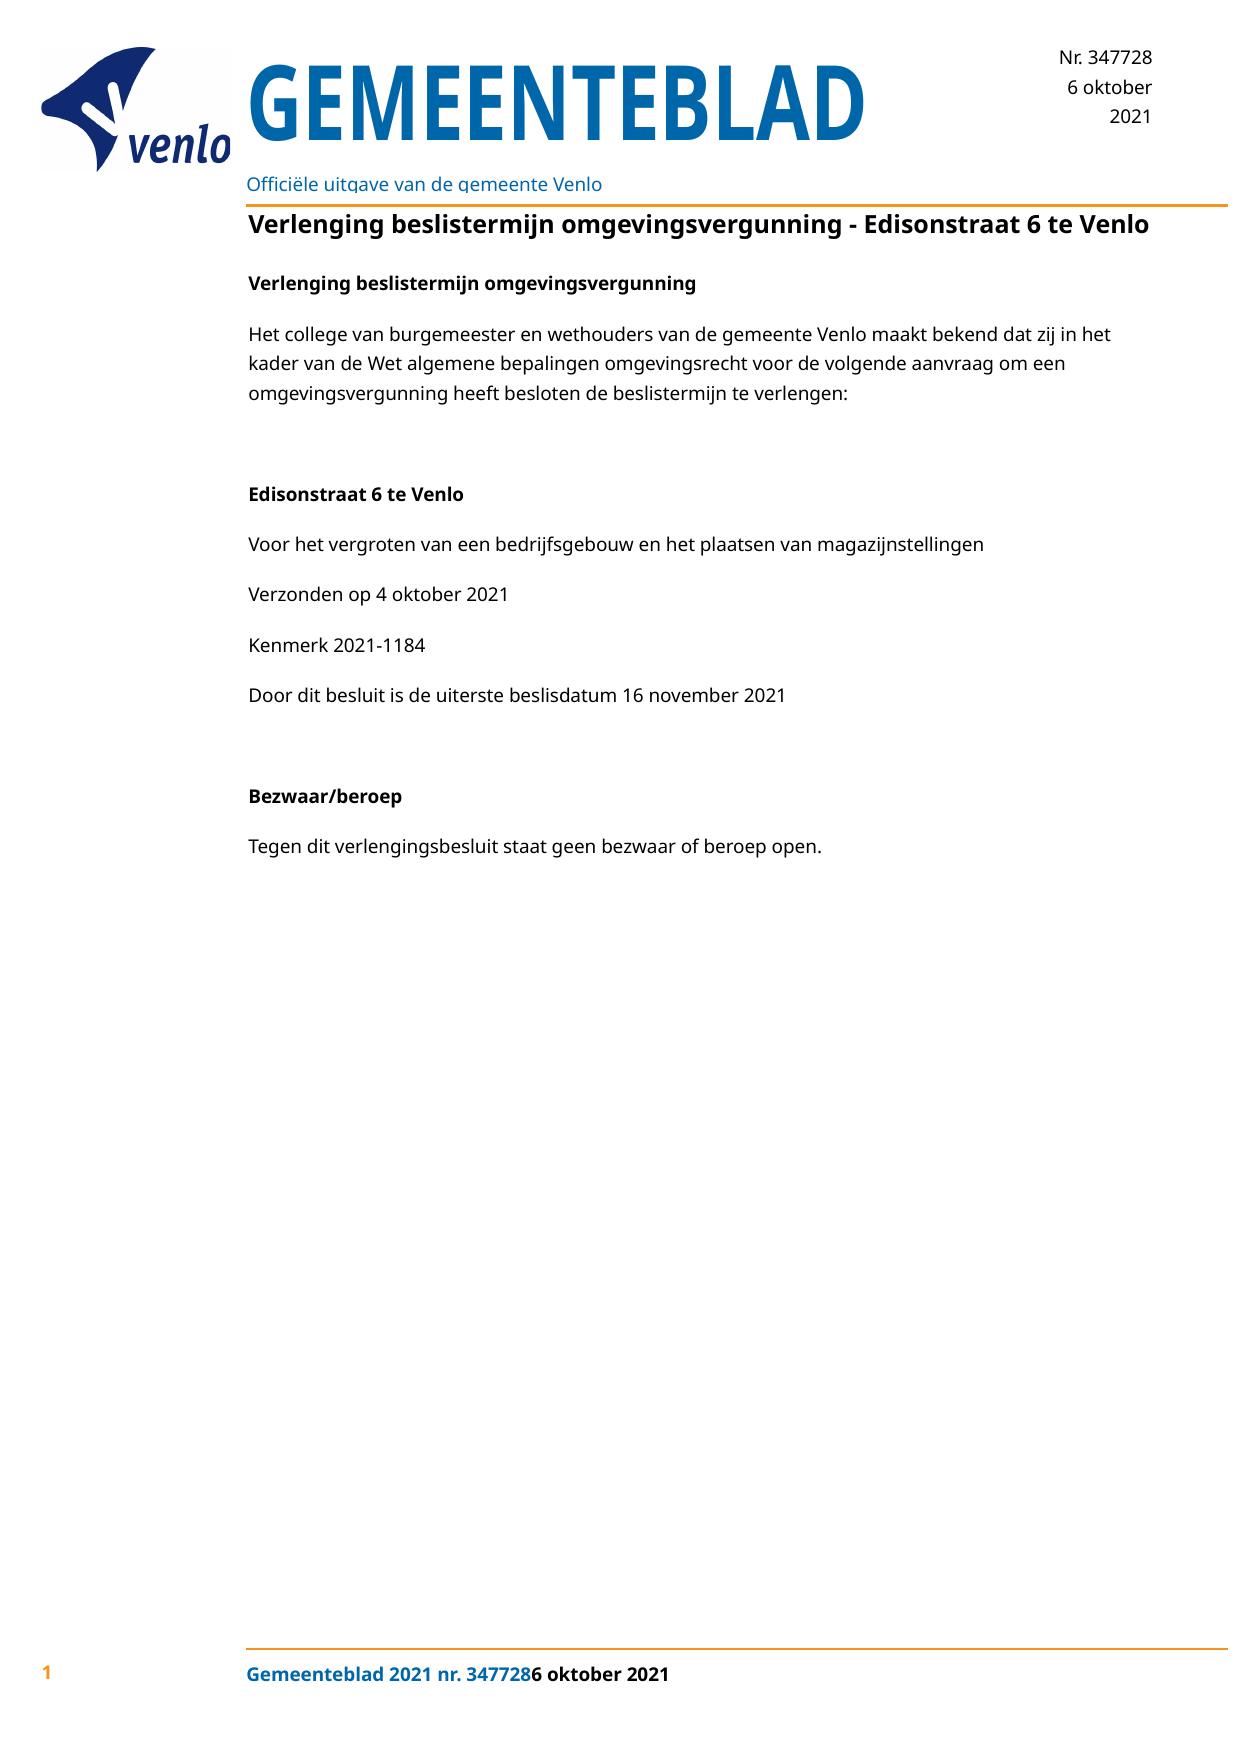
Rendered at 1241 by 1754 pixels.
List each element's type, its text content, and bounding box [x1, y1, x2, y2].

text Verlenging beslistermijn omgevingsvergunning [248, 270, 1152, 296]
text Verlenging beslistermijn omgevingsvergunning - Edisonstraat 6 te Venlo [248, 207, 1152, 241]
text Bezwaar/beroep [248, 783, 1152, 809]
picture [41, 47, 231, 172]
text Door dit besluit is de uiterste beslisdatum 16 november 2021 [248, 682, 1152, 708]
text Tegen dit verlengingsbesluit staat geen bezwaar of beroep open. [248, 834, 1152, 859]
text Kenmerk 2021-1184 [248, 632, 1152, 658]
text Verzonden op 4 oktober 2021 [248, 582, 1152, 607]
text Het college van burgemeester en wethouders van de gemeente Venlo maakt bekend dat zij in het kader van de Wet algemene bepalingen omgevingsrecht voor de volgende aanvraag om een omgevingsvergunning heeft besloten de beslistermijn te verlengen: [248, 321, 1152, 406]
text Edisonstraat 6 te Venlo [248, 481, 1152, 506]
text Voor het vergroten van een bedrijfsgebouw en het plaatsen van magazijnstellingen [248, 531, 1152, 557]
